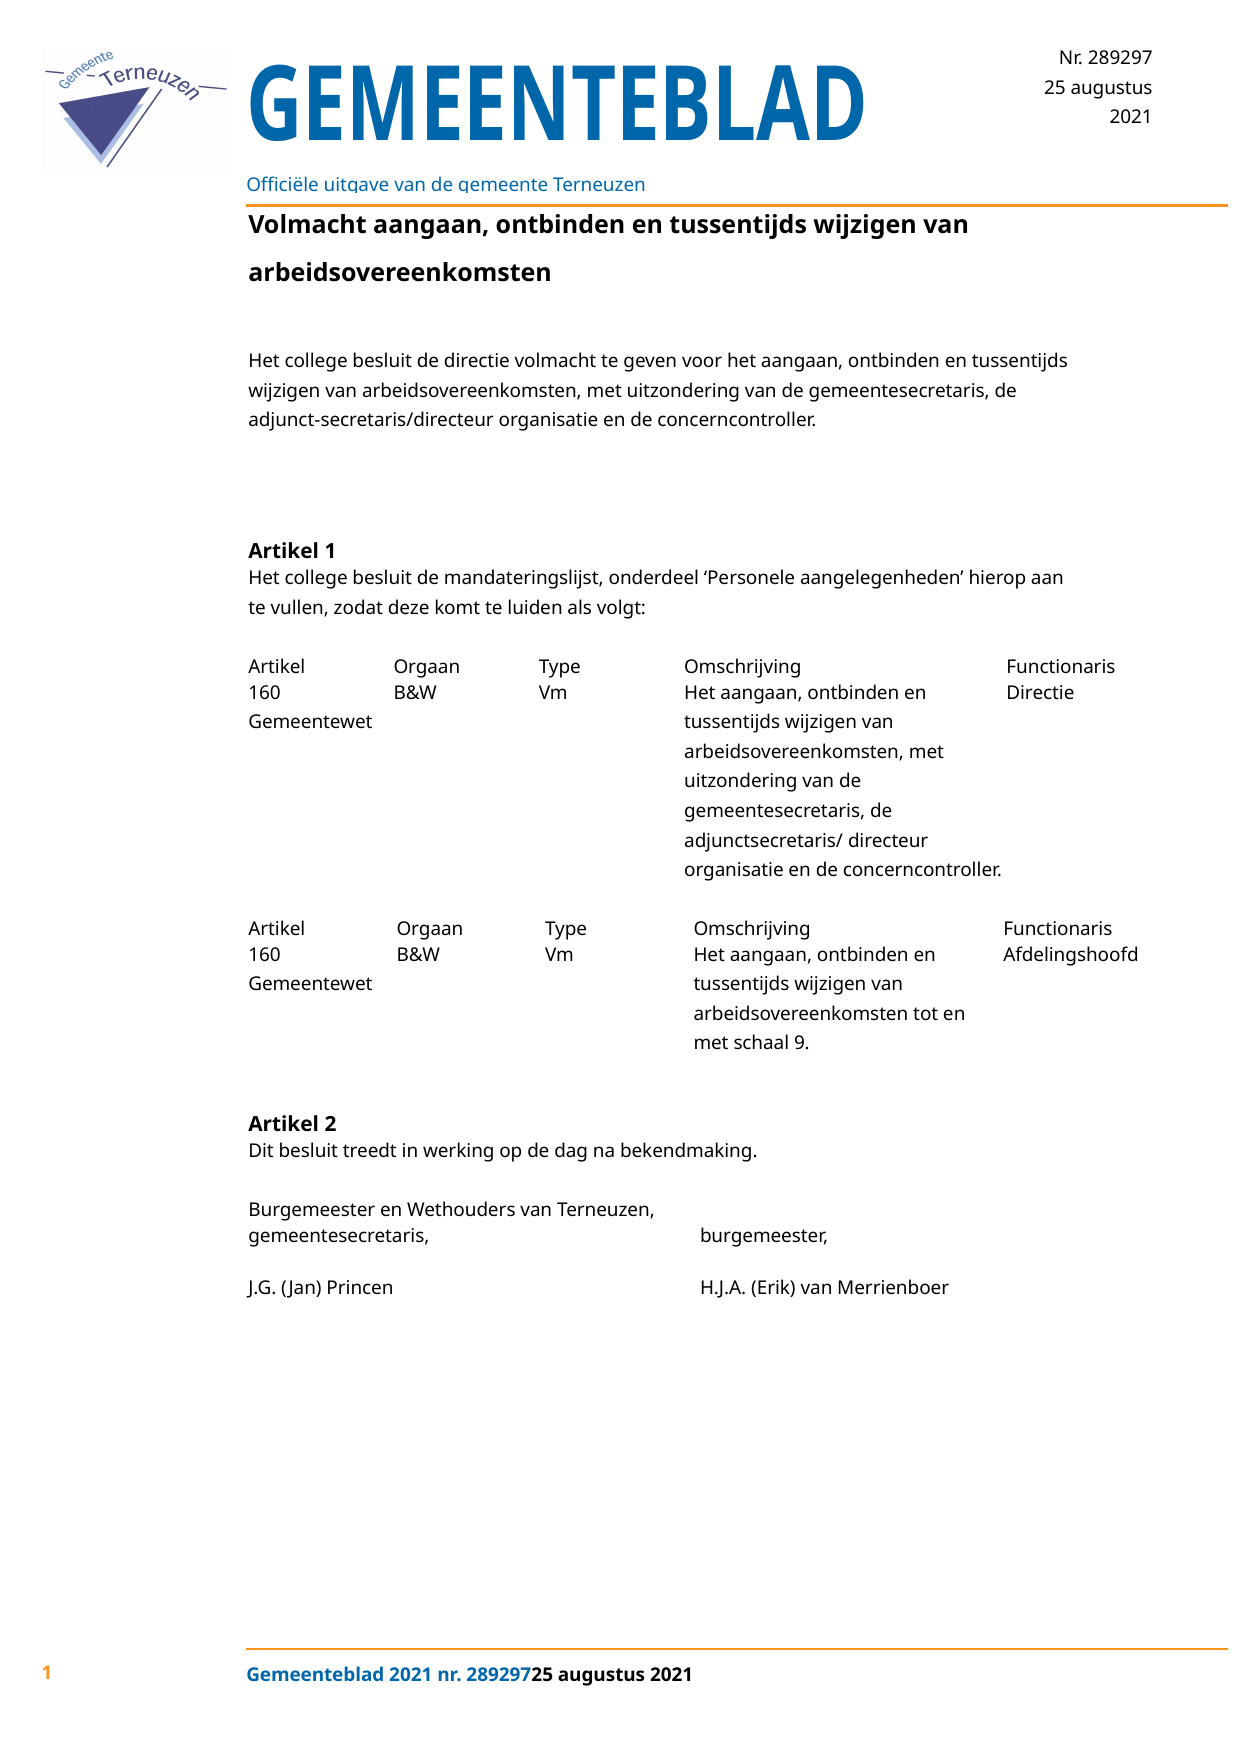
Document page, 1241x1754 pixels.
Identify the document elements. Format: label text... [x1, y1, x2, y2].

table_header Orgaan [393, 653, 539, 679]
table_cell burgemeester, [700, 1223, 1152, 1248]
table_cell 160 Gemeentewet [248, 679, 393, 882]
table_cell Het aangaan, ontbinden en tussentijds wijzigen van arbeidsovereenkomsten tot en met schaal 9. [693, 941, 1003, 1055]
text Artikel 1 [248, 536, 1152, 564]
table_cell 160 Gemeentewet [248, 941, 396, 1055]
table_cell Het aangaan, ontbinden en tussentijds wijzigen van arbeidsovereenkomsten, met uitzondering van de gemeentesecretaris, de adjunctsecretaris/ directeur organisatie en de concerncontroller. [684, 679, 1006, 882]
table_header Artikel [248, 653, 393, 679]
table_header Artikel [248, 915, 396, 941]
text Volmacht aangaan, ontbinden en tussentijds wijzigen van arbeidsovereenkomsten [248, 207, 1152, 288]
text Dit besluit treedt in werking op de dag na bekendmaking. [248, 1137, 1152, 1163]
text te vullen, zodat deze komt te luiden als volgt: [248, 594, 1152, 620]
table_cell Vm [545, 941, 693, 1055]
table_header Type [539, 653, 684, 679]
table_cell Directie [1006, 679, 1152, 882]
table_cell H.J.A. (Erik) van Merrienboer [700, 1274, 1152, 1299]
text adjunct-secretaris/directeur organisatie en de concerncontroller. [248, 407, 1152, 432]
table_header Type [545, 915, 693, 941]
table_header Omschrijving [693, 915, 1003, 941]
text Artikel 2 [248, 1109, 1152, 1137]
text wijzigen van arbeidsovereenkomsten, met uitzondering van de gemeentesecretaris, de [248, 377, 1152, 403]
table_cell Afdelingshoofd [1003, 941, 1152, 1055]
table_header Omschrijving [684, 653, 1006, 679]
table_header Functionaris [1006, 653, 1152, 679]
table_header Orgaan [396, 915, 545, 941]
table_header Burgemeester en Wethouders van Terneuzen, [248, 1197, 1152, 1222]
table_cell Vm [539, 679, 684, 882]
table_cell gemeentesecretaris, [248, 1223, 700, 1248]
table_cell B&W [393, 679, 539, 882]
table_cell J.G. (Jan) Princen [248, 1274, 700, 1299]
table_cell [248, 1248, 1152, 1274]
text Het college besluit de directie volmacht te geven voor het aangaan, ontbinden en tussentijds [248, 347, 1152, 373]
table_header Functionaris [1003, 915, 1152, 941]
table_cell B&W [396, 941, 545, 1055]
text Het college besluit de mandateringslijst, onderdeel ‘Personele aangelegenheden’ hierop aan [248, 564, 1152, 590]
picture [41, 47, 231, 172]
